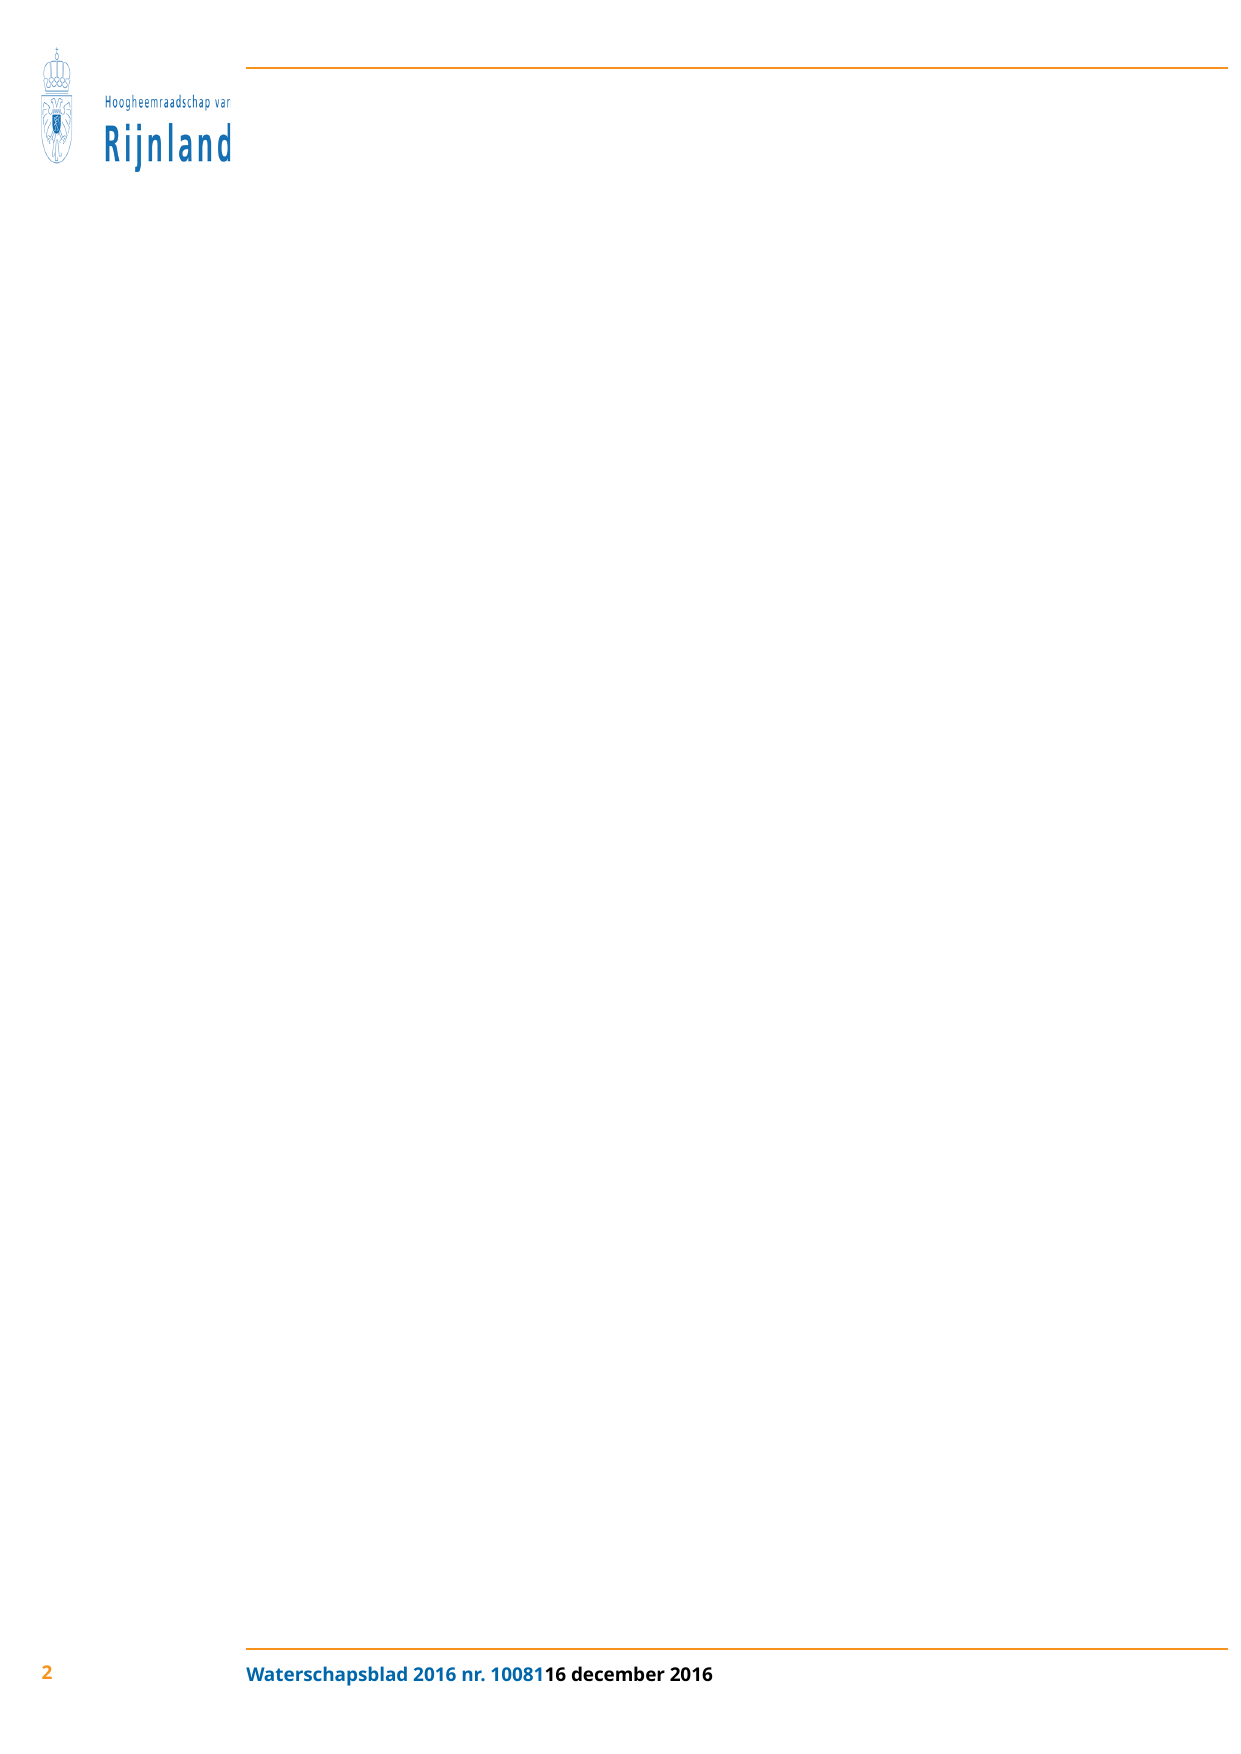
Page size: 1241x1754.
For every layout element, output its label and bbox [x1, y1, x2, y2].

picture [41, 47, 231, 172]
